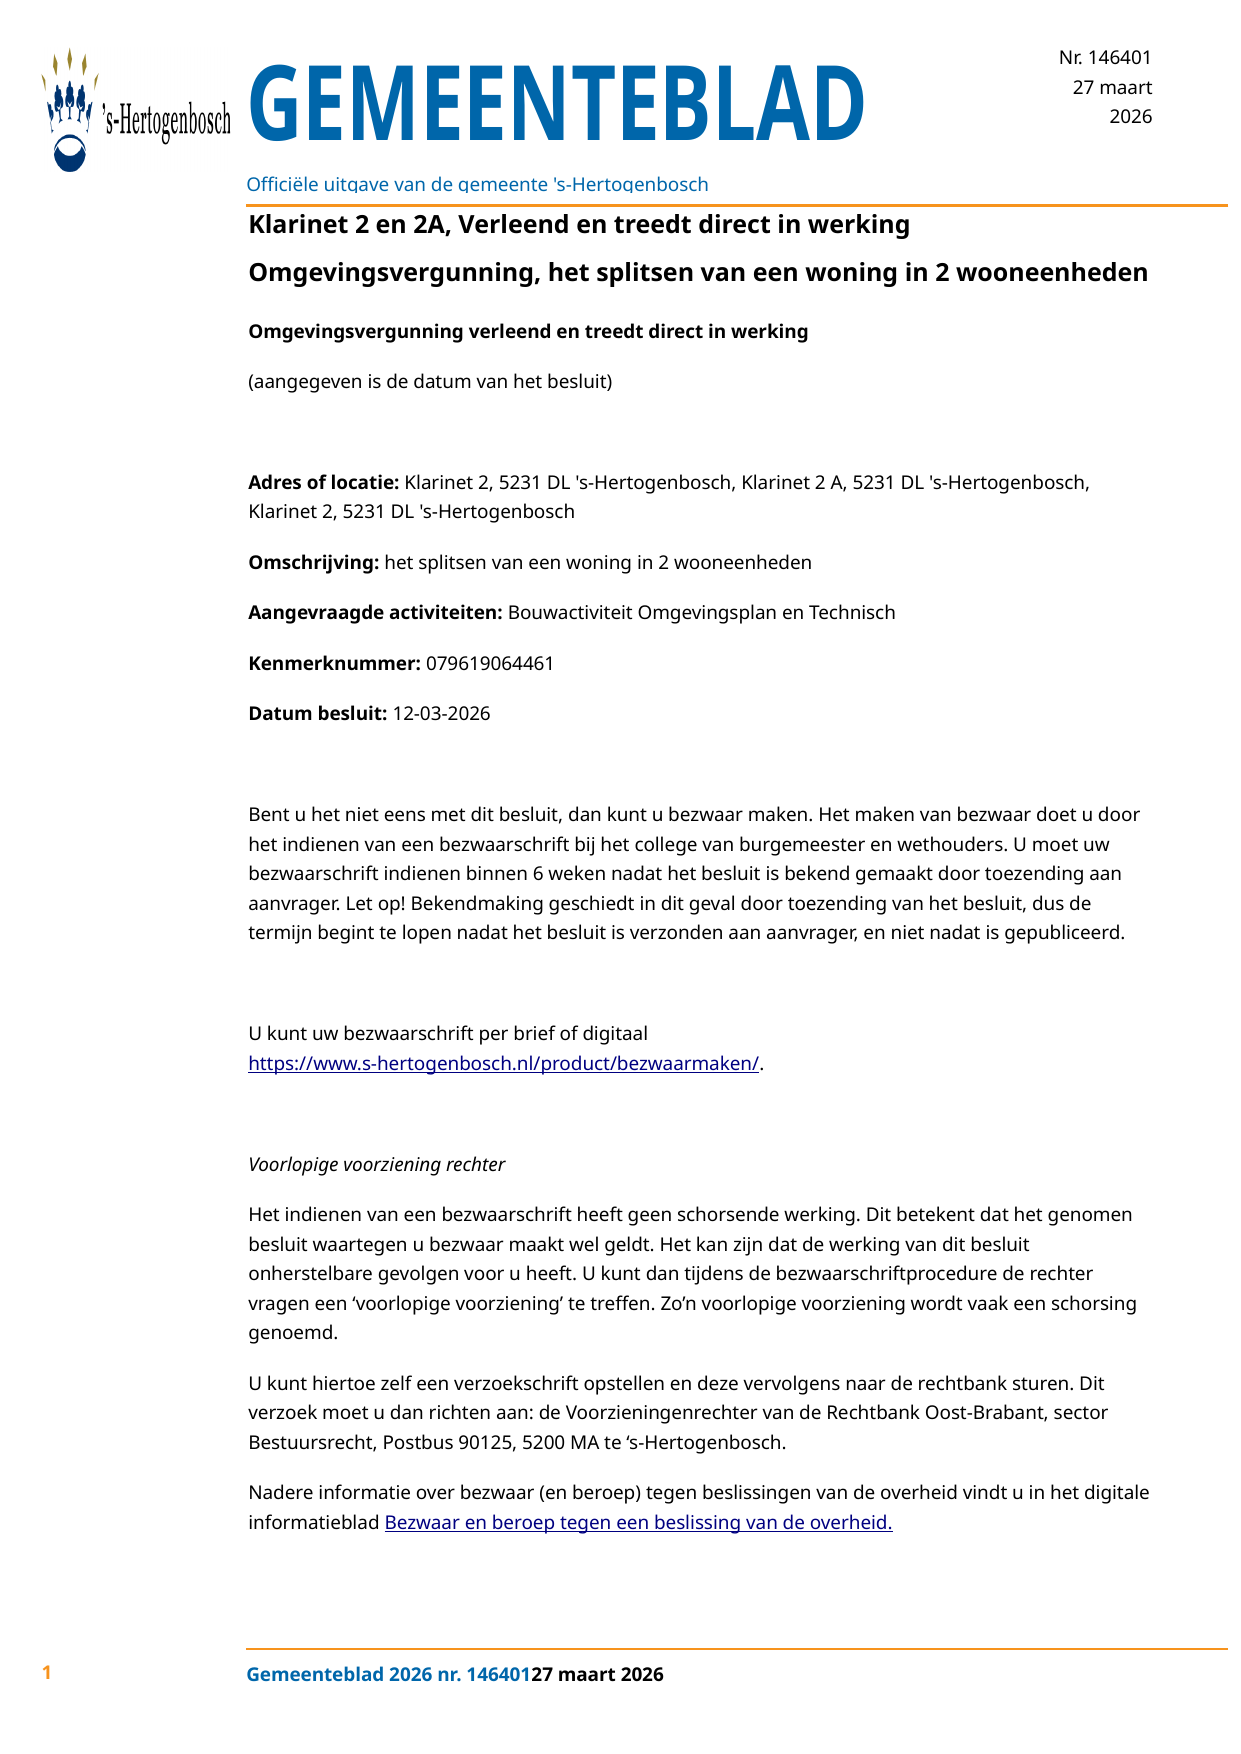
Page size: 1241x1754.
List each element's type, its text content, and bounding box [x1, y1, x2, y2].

text Omgevingsvergunning verleend en treedt direct in werking [248, 318, 1152, 344]
text Omschrijving: het splitsen van een woning in 2 wooneenheden [248, 549, 1152, 575]
text Bent u het niet eens met dit besluit, dan kunt u bezwaar maken. Het maken van bezwaar doet u door het indienen van een bezwaarschrift bij het college van burgemeester en wethouders. U moet uw bezwaarschrift indienen binnen 6 weken nadat het besluit is bekend gemaakt door toezending aan aanvrager. Let op! Bekendmaking geschiedt in dit geval door toezending van het besluit, dus de termijn begint te lopen nadat het besluit is verzonden aan aanvrager, en niet nadat is gepubliceerd. [248, 801, 1152, 945]
text (aangegeven is de datum van het besluit) [248, 368, 1152, 394]
text U kunt hiertoe zelf een verzoekschrift opstellen en deze vervolgens naar de rechtbank sturen. Dit verzoek moet u dan richten aan: de Voorzieningenrechter van de Rechtbank Oost-Brabant, sector Bestuursrecht, Postbus 90125, 5200 MA te ‘s-Hertogenbosch. [248, 1370, 1152, 1455]
text Klarinet 2 en 2A, Verleend en treedt direct in werking Omgevingsvergunning, het splitsen van een woning in 2 wooneenheden [248, 207, 1152, 288]
text Adres of locatie: Klarinet 2, 5231 DL 's-Hertogenbosch, Klarinet 2 A, 5231 DL 's-Hertogenbosch, Klarinet 2, 5231 DL 's-Hertogenbosch [248, 469, 1152, 524]
text Datum besluit: 12-03-2026 [248, 700, 1152, 726]
text Het indienen van een bezwaarschrift heeft geen schorsende werking. Dit betekent dat het genomen besluit waartegen u bezwaar maakt wel geldt. Het kan zijn dat de werking van dit besluit onherstelbare gevolgen voor u heeft. U kunt dan tijdens de bezwaarschriftprocedure de rechter vragen een ‘voorlopige voorziening’ te treffen. Zo’n voorlopige voorziening wordt vaak een schorsing genoemd. [248, 1201, 1152, 1345]
text Nadere informatie over bezwaar (en beroep) tegen beslissingen van de overheid vindt u in het digitale informatieblad Bezwaar en beroep tegen een beslissing van de overheid. [248, 1479, 1152, 1535]
text Kenmerknummer: 079619064461 [248, 650, 1152, 676]
picture [41, 47, 231, 172]
text Aangevraagde activiteiten: Bouwactiviteit Omgevingsplan en Technisch [248, 599, 1152, 625]
text U kunt uw bezwaarschrift per brief of digitaal https://www.s-hertogenbosch.nl/product/bezwaarmaken/. [248, 1020, 1152, 1076]
text Voorlopige voorziening rechter [248, 1151, 1152, 1177]
